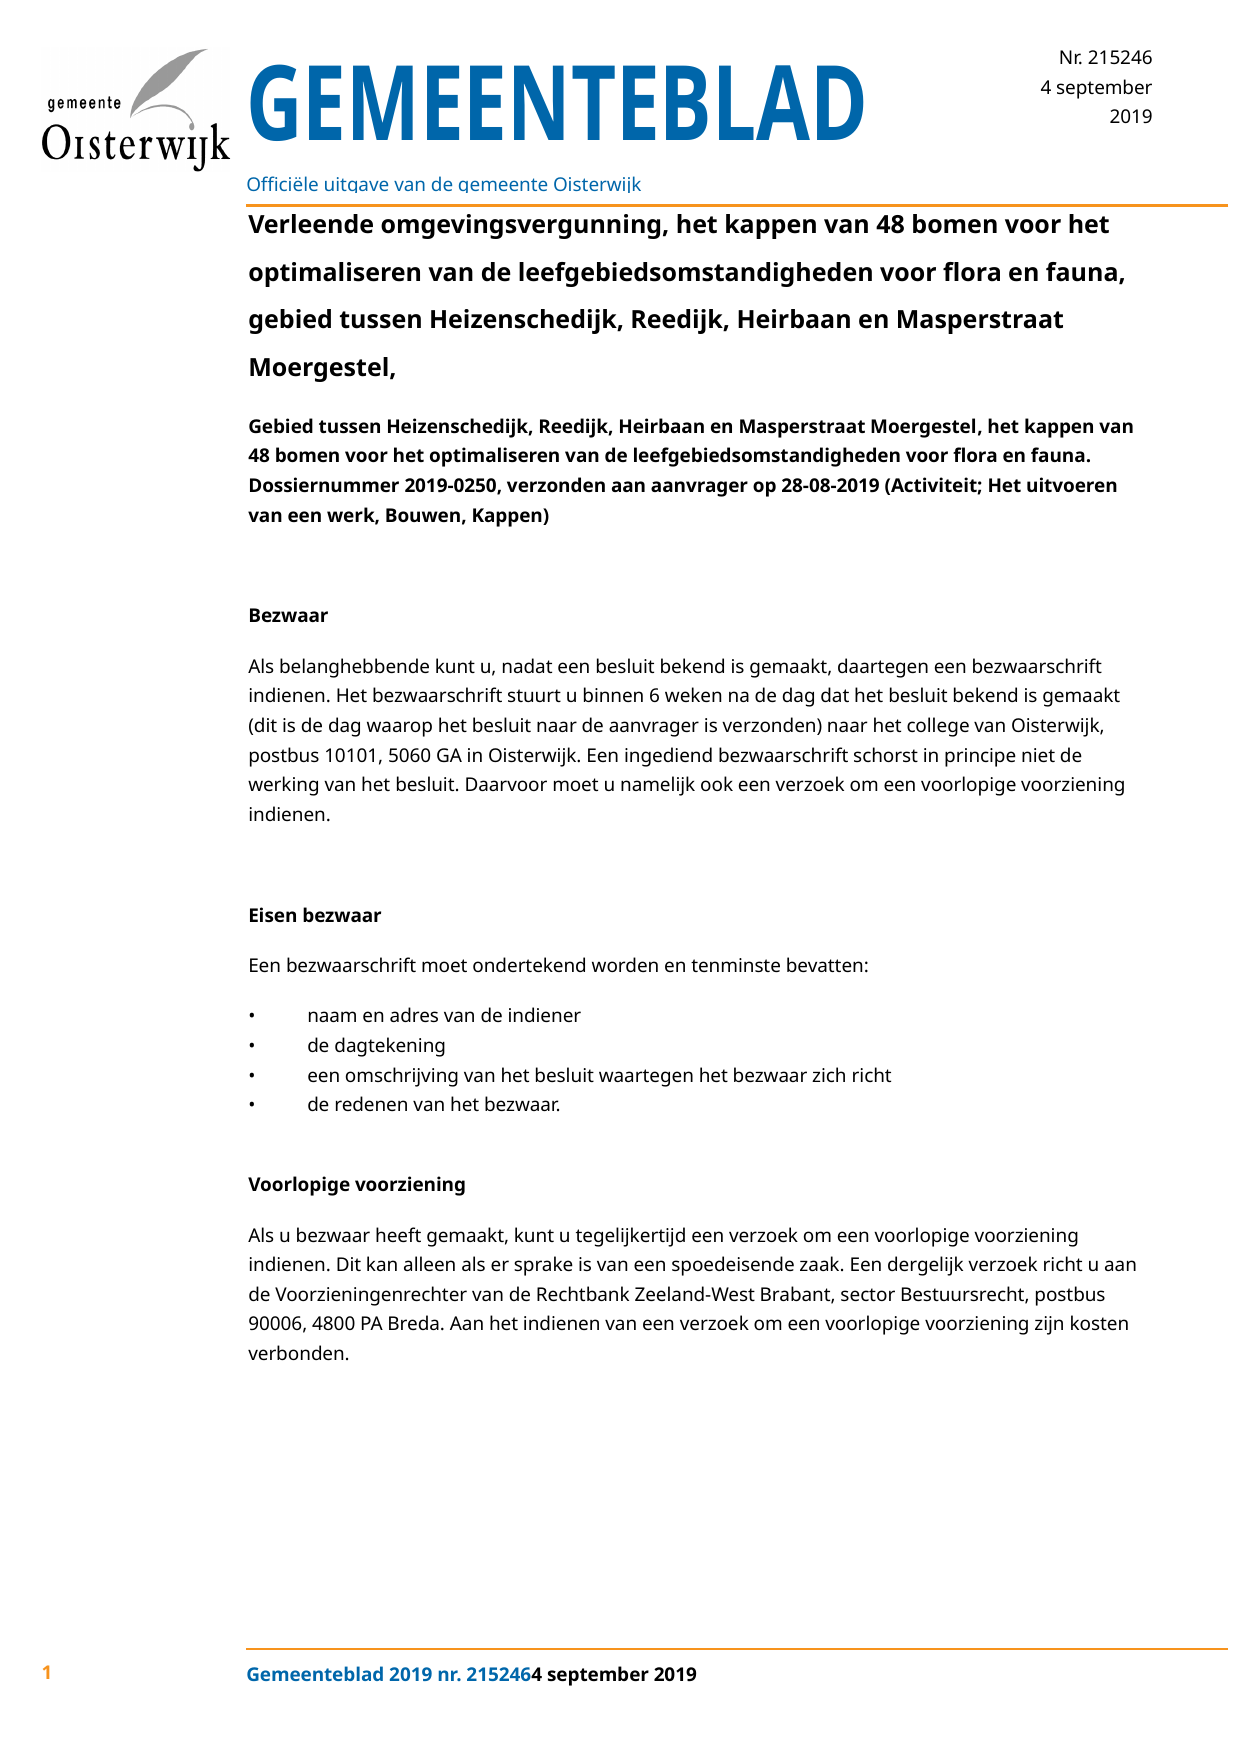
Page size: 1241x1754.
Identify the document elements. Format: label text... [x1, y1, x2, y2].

text Als u bezwaar heeft gemaakt, kunt u tegelijkertijd een verzoek om een voorlopige voorziening indienen. Dit kan alleen als er sprake is van een spoedeisende zaak. Een dergelijk verzoek richt u aan de Voorzieningenrechter van de Rechtbank Zeeland-West Brabant, sector Bestuursrecht, postbus 90006, 4800 PA Breda. Aan het indienen van een verzoek om een voorlopige voorziening zijn kosten verbonden. [248, 1222, 1152, 1366]
text Gebied tussen Heizenschedijk, Reedijk, Heirbaan en Masperstraat Moergestel, het kappen van 48 bomen voor het optimaliseren van de leefgebiedsomstandigheden voor flora en fauna. Dossiernummer 2019-0250, verzonden aan aanvrager op 28-08-2019 (Activiteit; Het uitvoeren van een werk, Bouwen, Kappen) [248, 413, 1152, 528]
text Verleende omgevingsvergunning, het kappen van 48 bomen voor het optimaliseren van de leefgebiedsomstandigheden voor flora en fauna, gebied tussen Heizenschedijk, Reedijk, Heirbaan en Masperstraat Moergestel, [248, 207, 1152, 384]
list een omschrijving van het besluit waartegen het bezwaar zich richt [248, 1062, 1152, 1088]
list de dagtekening [248, 1032, 1152, 1058]
text Een bezwaarschrift moet ondertekend worden en tenminste bevatten: [248, 952, 1152, 978]
text Voorlopige voorziening [248, 1171, 1152, 1197]
list naam en adres van de indiener [248, 1003, 1152, 1028]
text Eisen bezwaar [248, 902, 1152, 928]
list de redenen van het bezwaar. [248, 1091, 1152, 1117]
picture [41, 47, 231, 172]
text Als belanghebbende kunt u, nadat een besluit bekend is gemaakt, daartegen een bezwaarschrift indienen. Het bezwaarschrift stuurt u binnen 6 weken na de dag dat het besluit bekend is gemaakt (dit is de dag waarop het besluit naar de aanvrager is verzonden) naar het college van Oisterwijk, postbus 10101, 5060 GA in Oisterwijk. Een ingediend bezwaarschrift schorst in principe niet de werking van het besluit. Daarvoor moet u namelijk ook een verzoek om een voorlopige voorziening indienen. [248, 653, 1152, 827]
text Bezwaar [248, 603, 1152, 628]
